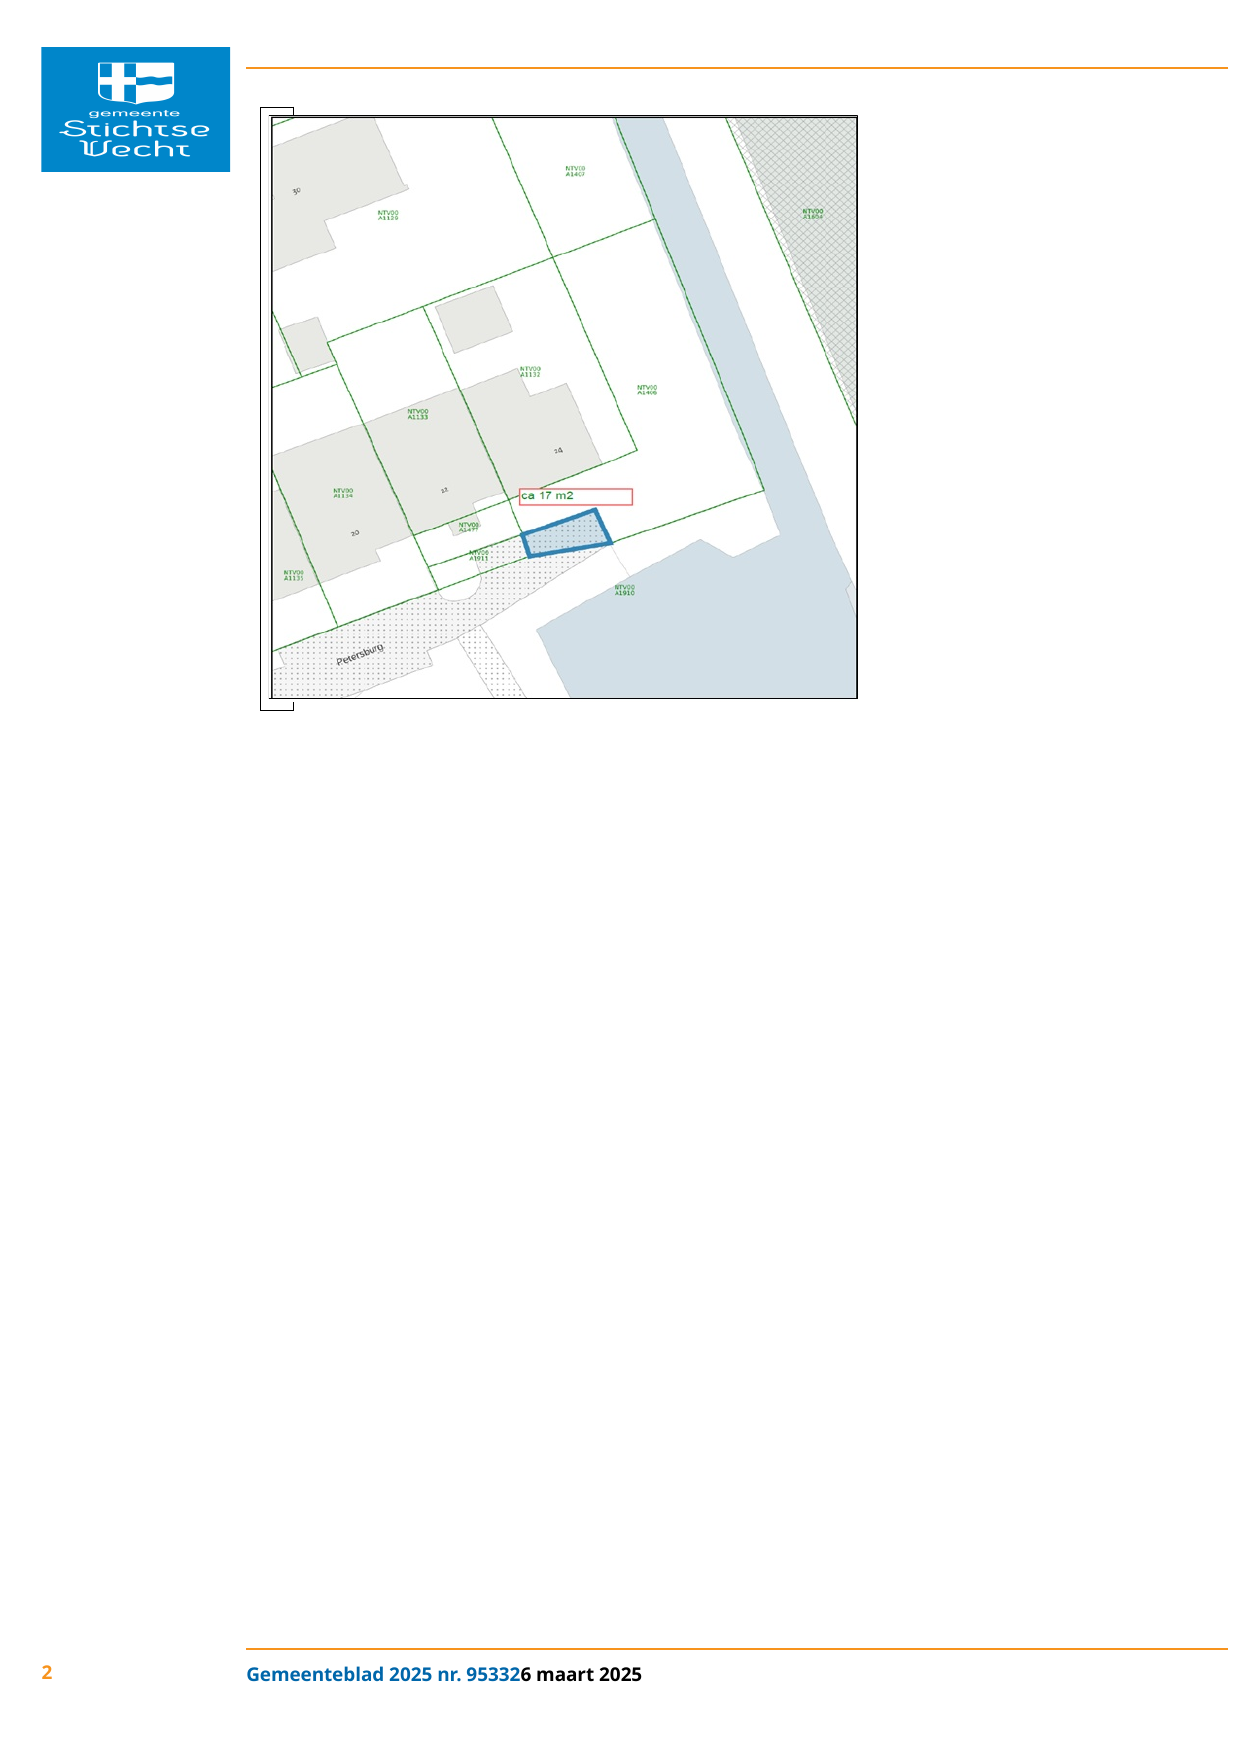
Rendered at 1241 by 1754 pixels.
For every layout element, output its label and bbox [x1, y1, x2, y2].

picture [99, 63, 135, 101]
picture [268, 115, 860, 702]
picture [137, 63, 174, 103]
